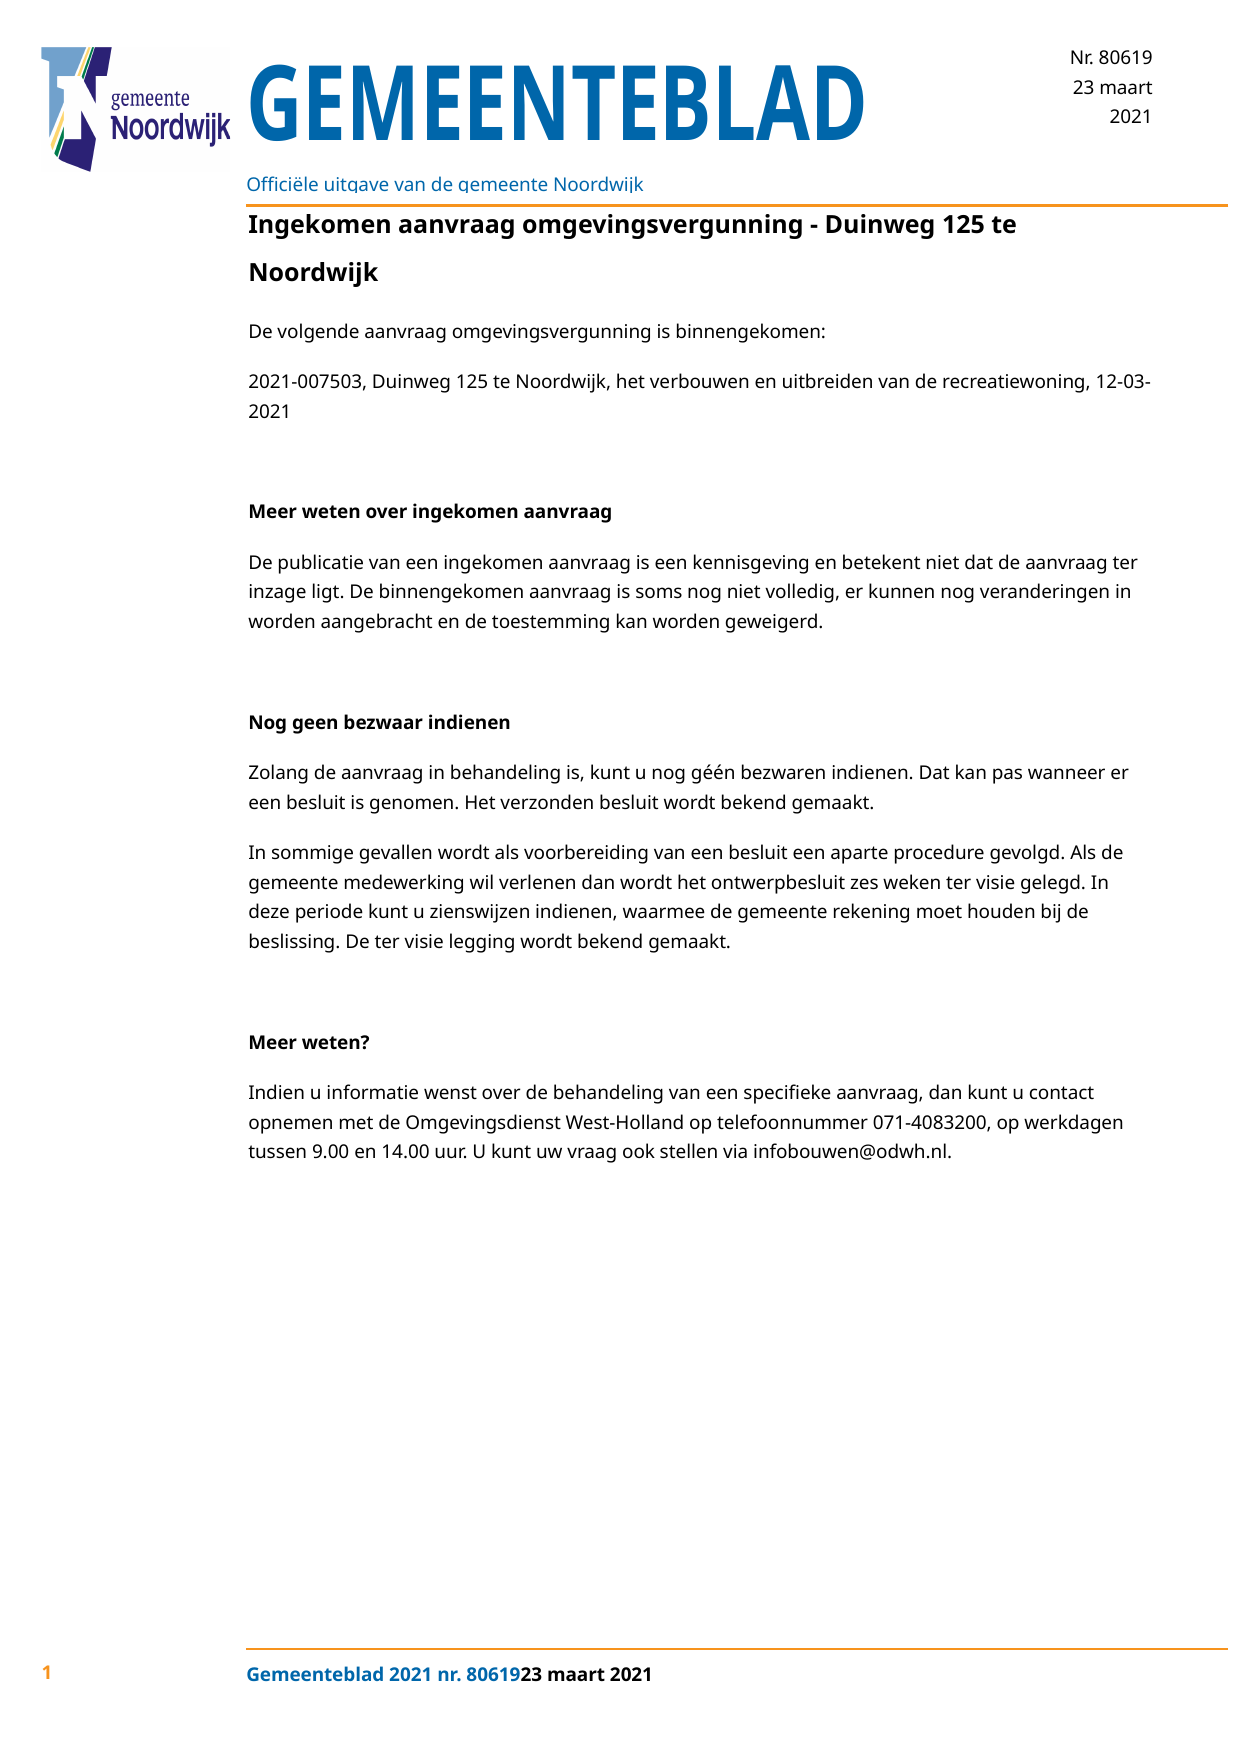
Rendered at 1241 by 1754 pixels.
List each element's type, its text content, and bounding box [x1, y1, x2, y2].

picture [41, 47, 231, 172]
text Meer weten? [248, 1029, 1152, 1055]
text Nog geen bezwaar indienen [248, 709, 1152, 735]
text Zolang de aanvraag in behandeling is, kunt u nog géén bezwaren indienen. Dat kan pas wanneer er een besluit is genomen. Het verzonden besluit wordt bekend gemaakt. [248, 759, 1152, 815]
text In sommige gevallen wordt als voorbereiding van een besluit een aparte procedure gevolgd. Als de gemeente medewerking wil verlenen dan wordt het ontwerpbesluit zes weken ter visie gelegd. In deze periode kunt u zienswijzen indienen, waarmee de gemeente rekening moet houden bij de beslissing. De ter visie legging wordt bekend gemaakt. [248, 839, 1152, 954]
text Meer weten over ingekomen aanvraag [248, 499, 1152, 524]
text De volgende aanvraag omgevingsvergunning is binnengekomen: [248, 318, 1152, 344]
text Indien u informatie wenst over de behandeling van een specifieke aanvraag, dan kunt u contact opnemen met de Omgevingsdienst West-Holland op telefoonnummer 071-4083200, op werkdagen tussen 9.00 en 14.00 uur. U kunt uw vraag ook stellen via infobouwen@odwh.nl. [248, 1079, 1152, 1164]
text 2021-007503, Duinweg 125 te Noordwijk, het verbouwen en uitbreiden van de recreatiewoning, 12-03-2021 [248, 368, 1152, 424]
text Ingekomen aanvraag omgevingsvergunning - Duinweg 125 te Noordwijk [248, 207, 1152, 288]
text De publicatie van een ingekomen aanvraag is een kennisgeving en betekent niet dat de aanvraag ter inzage ligt. De binnengekomen aanvraag is soms nog niet volledig, er kunnen nog veranderingen in worden aangebracht en de toestemming kan worden geweigerd. [248, 549, 1152, 634]
